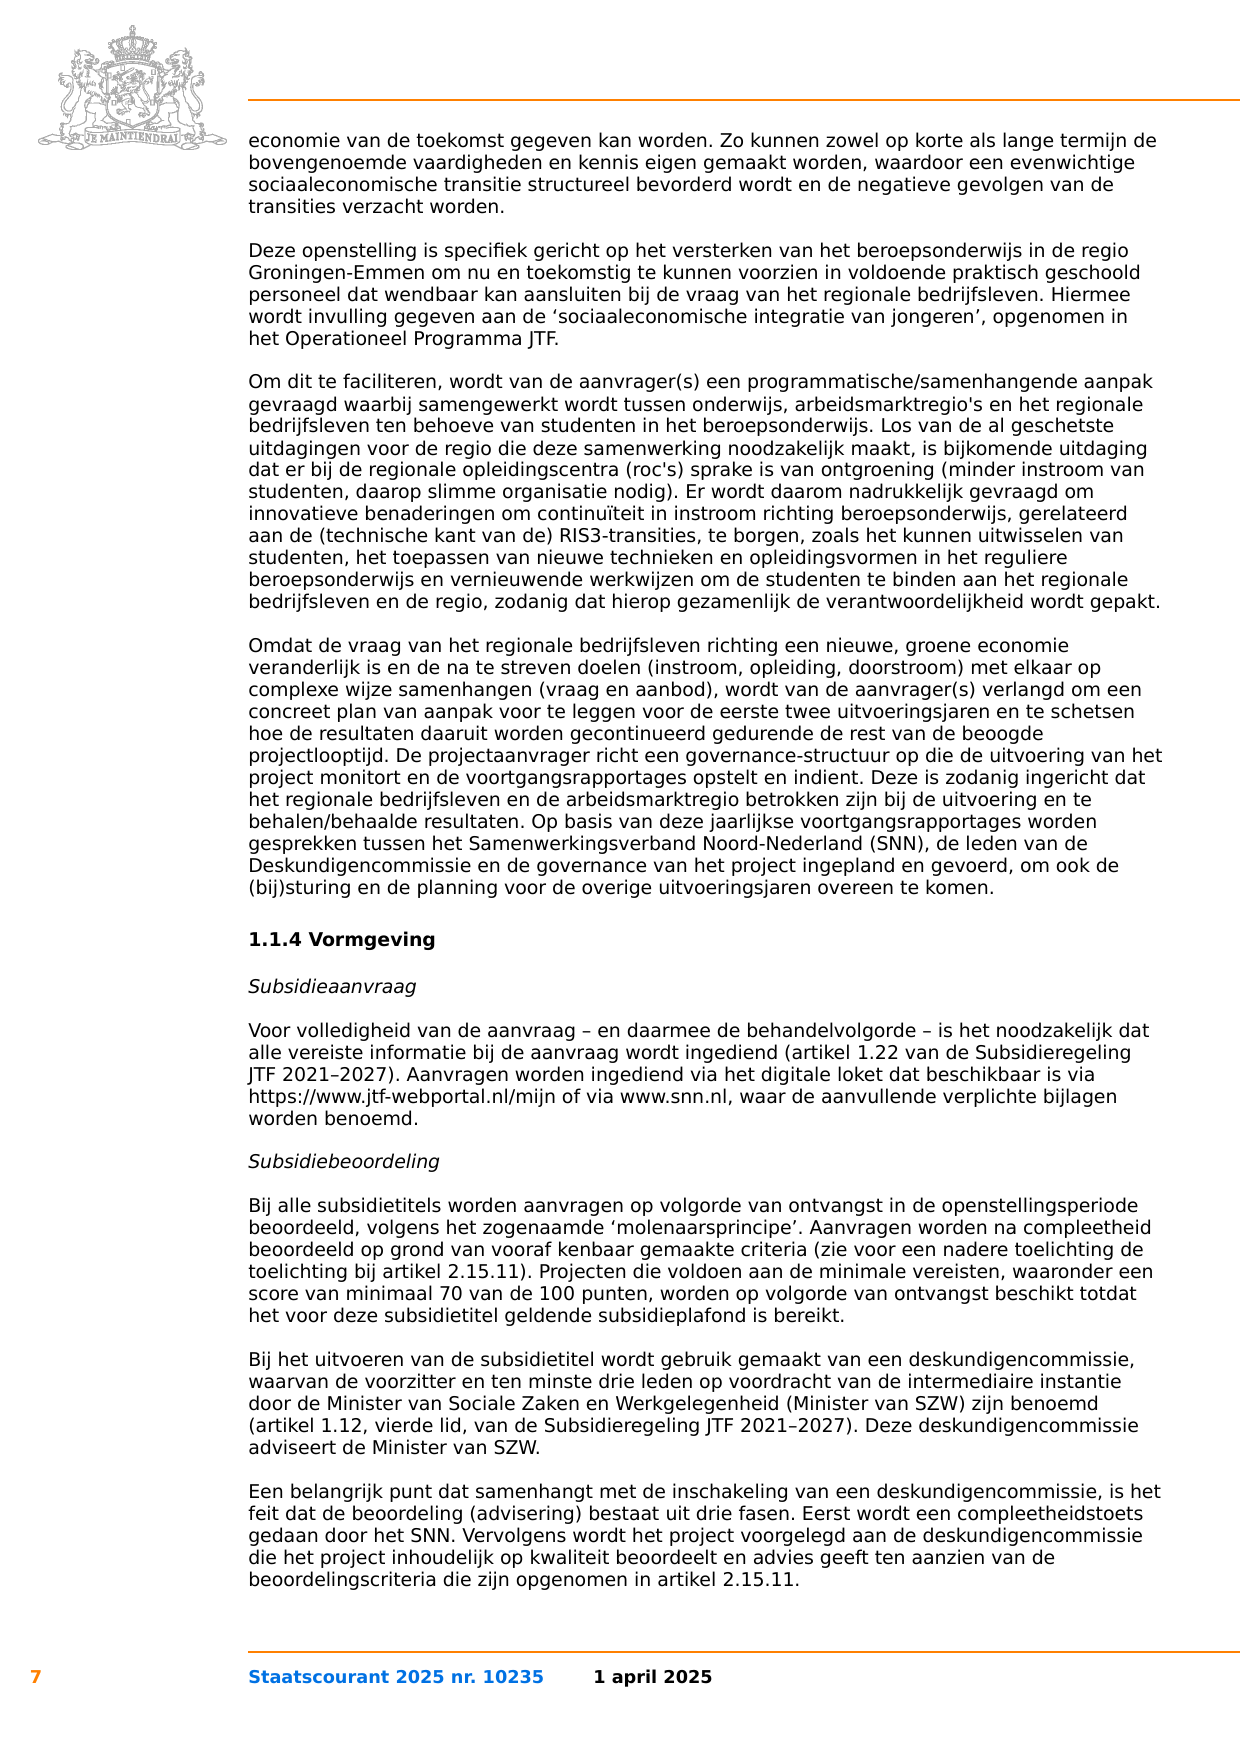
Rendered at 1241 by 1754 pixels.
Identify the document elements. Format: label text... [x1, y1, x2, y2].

subtitle Subsidieaanvraag [248, 976, 1163, 998]
text Bij het uitvoeren van de subsidietitel wordt gebruik gemaakt van een deskundigencommissie, waarvan de voorzitter en ten minste drie leden op voordracht van de intermediaire instantie door de Minister van Sociale Zaken en Werkgelegenheid (Minister van SZW) zijn benoemd (artikel 1.12, vierde lid, van de Subsidieregeling JTF 2021–2027). Deze deskundigencommissie adviseert de Minister van SZW. [248, 1349, 1163, 1459]
text economie van de toekomst gegeven kan worden. Zo kunnen zowel op korte als lange termijn de bovengenoemde vaardigheden en kennis eigen gemaakt worden, waardoor een evenwichtige sociaaleconomische transitie structureel bevorderd wordt en de negatieve gevolgen van de transities verzacht worden. [248, 130, 1163, 218]
text Om dit te faciliteren, wordt van de aanvrager(s) een programmatische/samenhangende aanpak gevraagd waarbij samengewerkt wordt tussen onderwijs, arbeidsmarktregio's en het regionale bedrijfsleven ten behoeve van studenten in het beroepsonderwijs. Los van de al geschetste uitdagingen voor de regio die deze samenwerking noodzakelijk maakt, is bijkomende uitdaging dat er bij de regionale opleidingscentra (roc's) sprake is van ontgroening (minder instroom van studenten, daarop slimme organisatie nodig). Er wordt daarom nadrukkelijk gevraagd om innovatieve benaderingen om continuïteit in instroom richting beroepsonderwijs, gerelateerd aan de (technische kant van de) RIS3-transities, te borgen, zoals het kunnen uitwisselen van studenten, het toepassen van nieuwe technieken en opleidingsvormen in het reguliere beroepsonderwijs en vernieuwende werkwijzen om de studenten te binden aan het regionale bedrijfsleven en de regio, zodanig dat hierop gezamenlijk de verantwoordelijkheid wordt gepakt. [248, 371, 1163, 613]
picture [38, 25, 227, 150]
text Bij alle subsidietitels worden aanvragen op volgorde van ontvangst in de openstellingsperiode beoordeeld, volgens het zogenaamde ‘molenaarsprincipe’. Aanvragen worden na compleetheid beoordeeld op grond van vooraf kenbaar gemaakte criteria (zie voor een nadere toelichting de toelichting bij artikel 2.15.11). Projecten die voldoen aan de minimale vereisten, waaronder een score van minimaal 70 van de 100 punten, worden op volgorde van ontvangst beschikt totdat het voor deze subsidietitel geldende subsidieplafond is bereikt. [248, 1195, 1163, 1327]
text Voor volledigheid van de aanvraag – en daarmee de behandelvolgorde – is het noodzakelijk dat alle vereiste informatie bij de aanvraag wordt ingediend (artikel 1.22 van de Subsidieregeling JTF 2021–2027). Aanvragen worden ingediend via het digitale loket dat beschikbaar is via https://www.jtf-webportal.nl/mijn of via www.snn.nl, waar de aanvullende verplichte bijlagen worden benoemd. [248, 1020, 1163, 1129]
subtitle Subsidiebeoordeling [248, 1151, 1163, 1173]
subtitle 1.1.4 Vormgeving [248, 929, 1163, 951]
text Een belangrijk punt dat samenhangt met de inschakeling van een deskundigencommissie, is het feit dat de beoordeling (advisering) bestaat uit drie fasen. Eerst wordt een compleetheidstoets gedaan door het SNN. Vervolgens wordt het project voorgelegd aan de deskundigencommissie die het project inhoudelijk op kwaliteit beoordeelt en advies geeft ten aanzien van de beoordelingscriteria die zijn opgenomen in artikel 2.15.11. [248, 1481, 1163, 1591]
text Omdat de vraag van het regionale bedrijfsleven richting een nieuwe, groene economie veranderlijk is en de na te streven doelen (instroom, opleiding, doorstroom) met elkaar op complexe wijze samenhangen (vraag en aanbod), wordt van de aanvrager(s) verlangd om een concreet plan van aanpak voor te leggen voor de eerste twee uitvoeringsjaren en te schetsen hoe de resultaten daaruit worden gecontinueerd gedurende de rest van de beoogde projectlooptijd. De projectaanvrager richt een governance-structuur op die de uitvoering van het project monitort en de voortgangsrapportages opstelt en indient. Deze is zodanig ingericht dat het regionale bedrijfsleven en de arbeidsmarktregio betrokken zijn bij de uitvoering en te behalen/behaalde resultaten. Op basis van deze jaarlijkse voortgangsrapportages worden gesprekken tussen het Samenwerkingsverband Noord-Nederland (SNN), de leden van de Deskundigencommissie en de governance van het project ingepland en gevoerd, om ook de (bij)sturing en de planning voor de overige uitvoeringsjaren overeen te komen. [248, 635, 1163, 899]
text Deze openstelling is specifiek gericht op het versterken van het beroepsonderwijs in de regio Groningen-Emmen om nu en toekomstig te kunnen voorzien in voldoende praktisch geschoold personeel dat wendbaar kan aansluiten bij de vraag van het regionale bedrijfsleven. Hiermee wordt invulling gegeven aan de ‘sociaaleconomische integratie van jongeren’, opgenomen in het Operationeel Programma JTF. [248, 240, 1163, 349]
